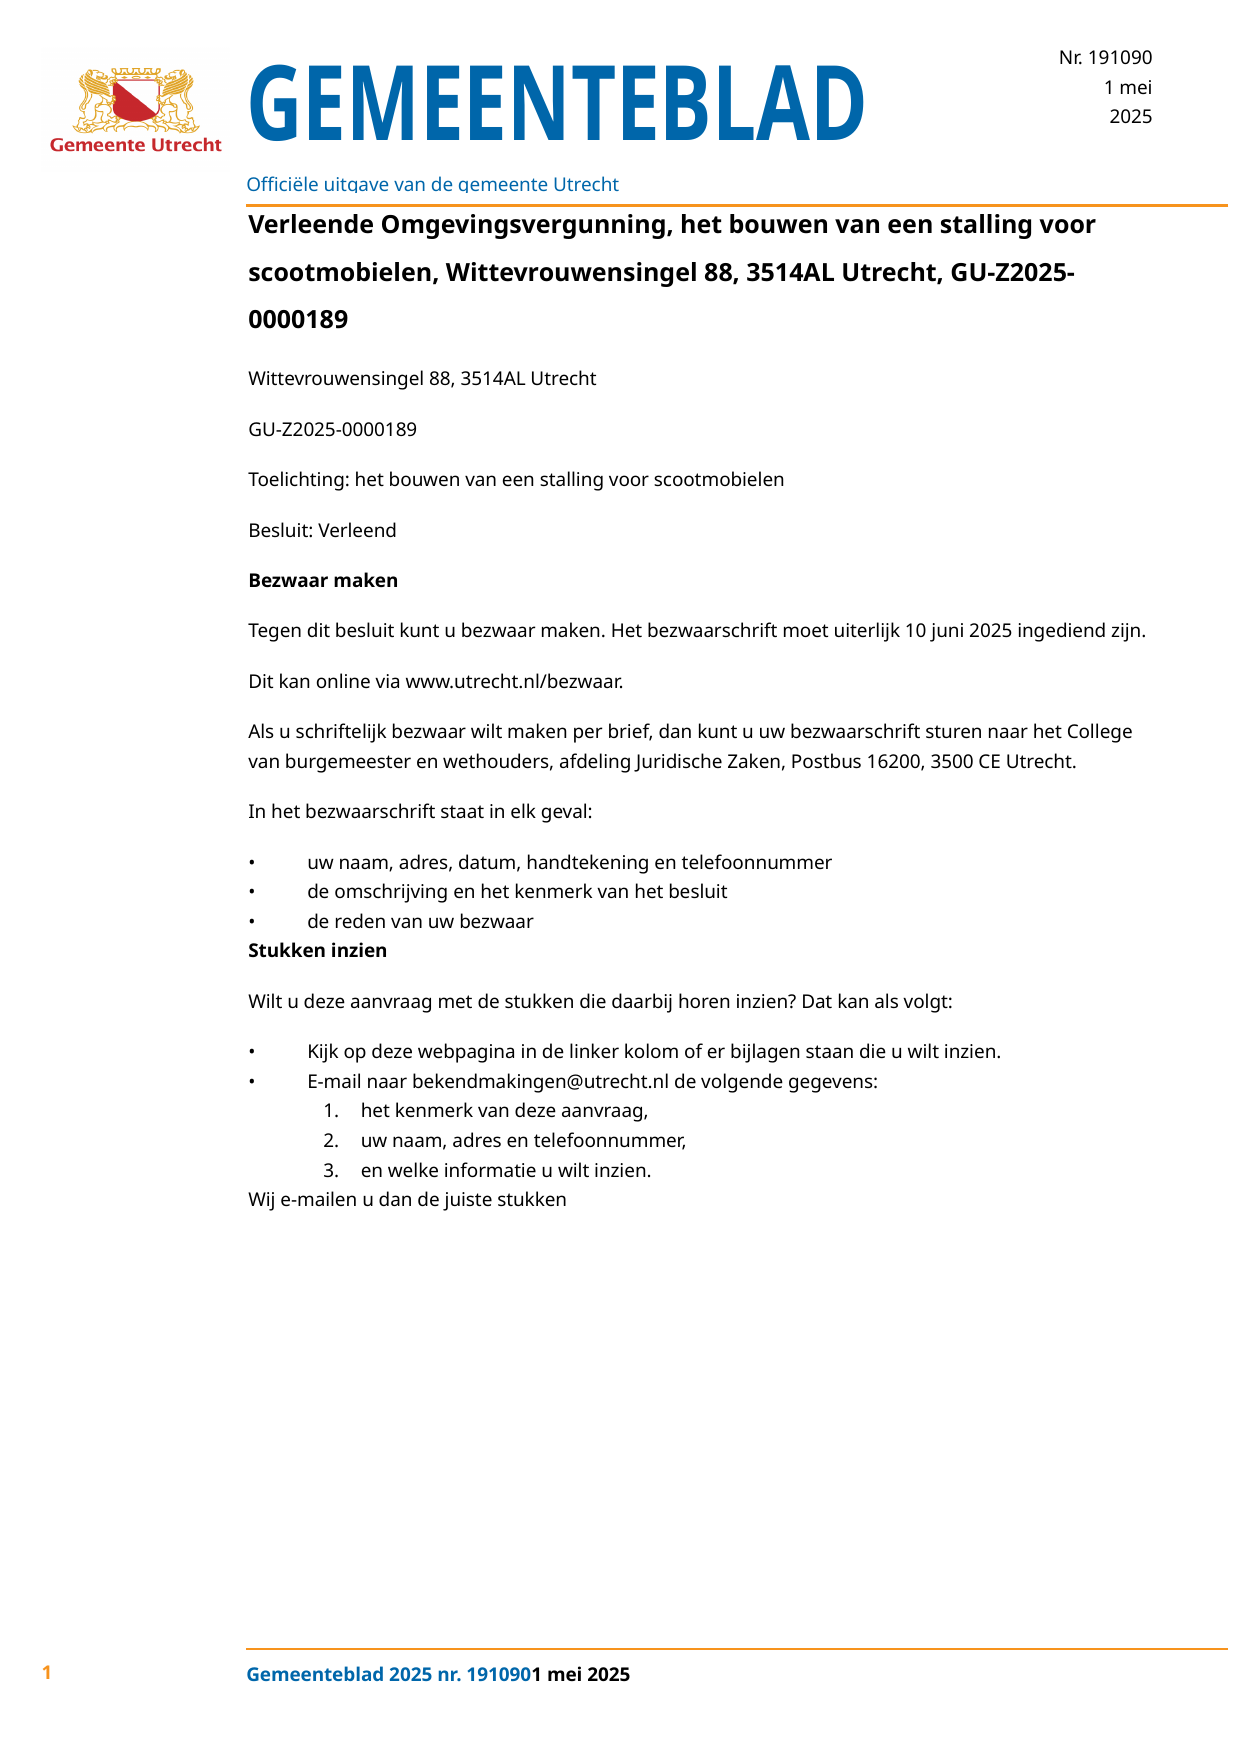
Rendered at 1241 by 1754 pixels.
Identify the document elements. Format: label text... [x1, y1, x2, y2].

list uw naam, adres en telefoonnummer, [323, 1127, 1152, 1153]
text Verleende Omgevingsvergunning, het bouwen van een stalling voor scootmobielen, Wittevrouwensingel 88, 3514AL Utrecht, GU-Z2025-0000189 [248, 207, 1152, 336]
list Kijk op deze webpagina in de linker kolom of er bijlagen staan die u wilt inzien. [248, 1038, 1152, 1064]
picture [41, 47, 231, 172]
text Dit kan online via www.utrecht.nl/bezwaar. [248, 668, 1152, 694]
text Wilt u deze aanvraag met de stukken die daarbij horen inzien? Dat kan als volgt: [248, 988, 1152, 1014]
text Wittevrouwensingel 88, 3514AL Utrecht [248, 366, 1152, 391]
list uw naam, adres, datum, handtekening en telefoonnummer [248, 849, 1152, 874]
text In het bezwaarschrift staat in elk geval: [248, 798, 1152, 824]
text Wij e-mailen u dan de juiste stukken [248, 1186, 1152, 1212]
list de reden van uw bezwaar [248, 908, 1152, 934]
text GU-Z2025-0000189 [248, 416, 1152, 442]
text Bezwaar maken [248, 567, 1152, 593]
list de omschrijving en het kenmerk van het besluit [248, 878, 1152, 904]
text Besluit: Verleend [248, 517, 1152, 542]
text Tegen dit besluit kunt u bezwaar maken. Het bezwaarschrift moet uiterlijk 10 juni 2025 ingediend zijn. [248, 618, 1152, 643]
list E-mail naar bekendmakingen@utrecht.nl de volgende gegevens: [248, 1068, 1152, 1094]
text Stukken inzien [248, 938, 1152, 963]
text Toelichting: het bouwen van een stalling voor scootmobielen [248, 466, 1152, 492]
text Als u schriftelijk bezwaar wilt maken per brief, dan kunt u uw bezwaarschrift sturen naar het College van burgemeester en wethouders, afdeling Juridische Zaken, Postbus 16200, 3500 CE Utrecht. [248, 718, 1152, 774]
list en welke informatie u wilt inzien. [323, 1157, 1152, 1182]
list het kenmerk van deze aanvraag, [323, 1098, 1152, 1123]
